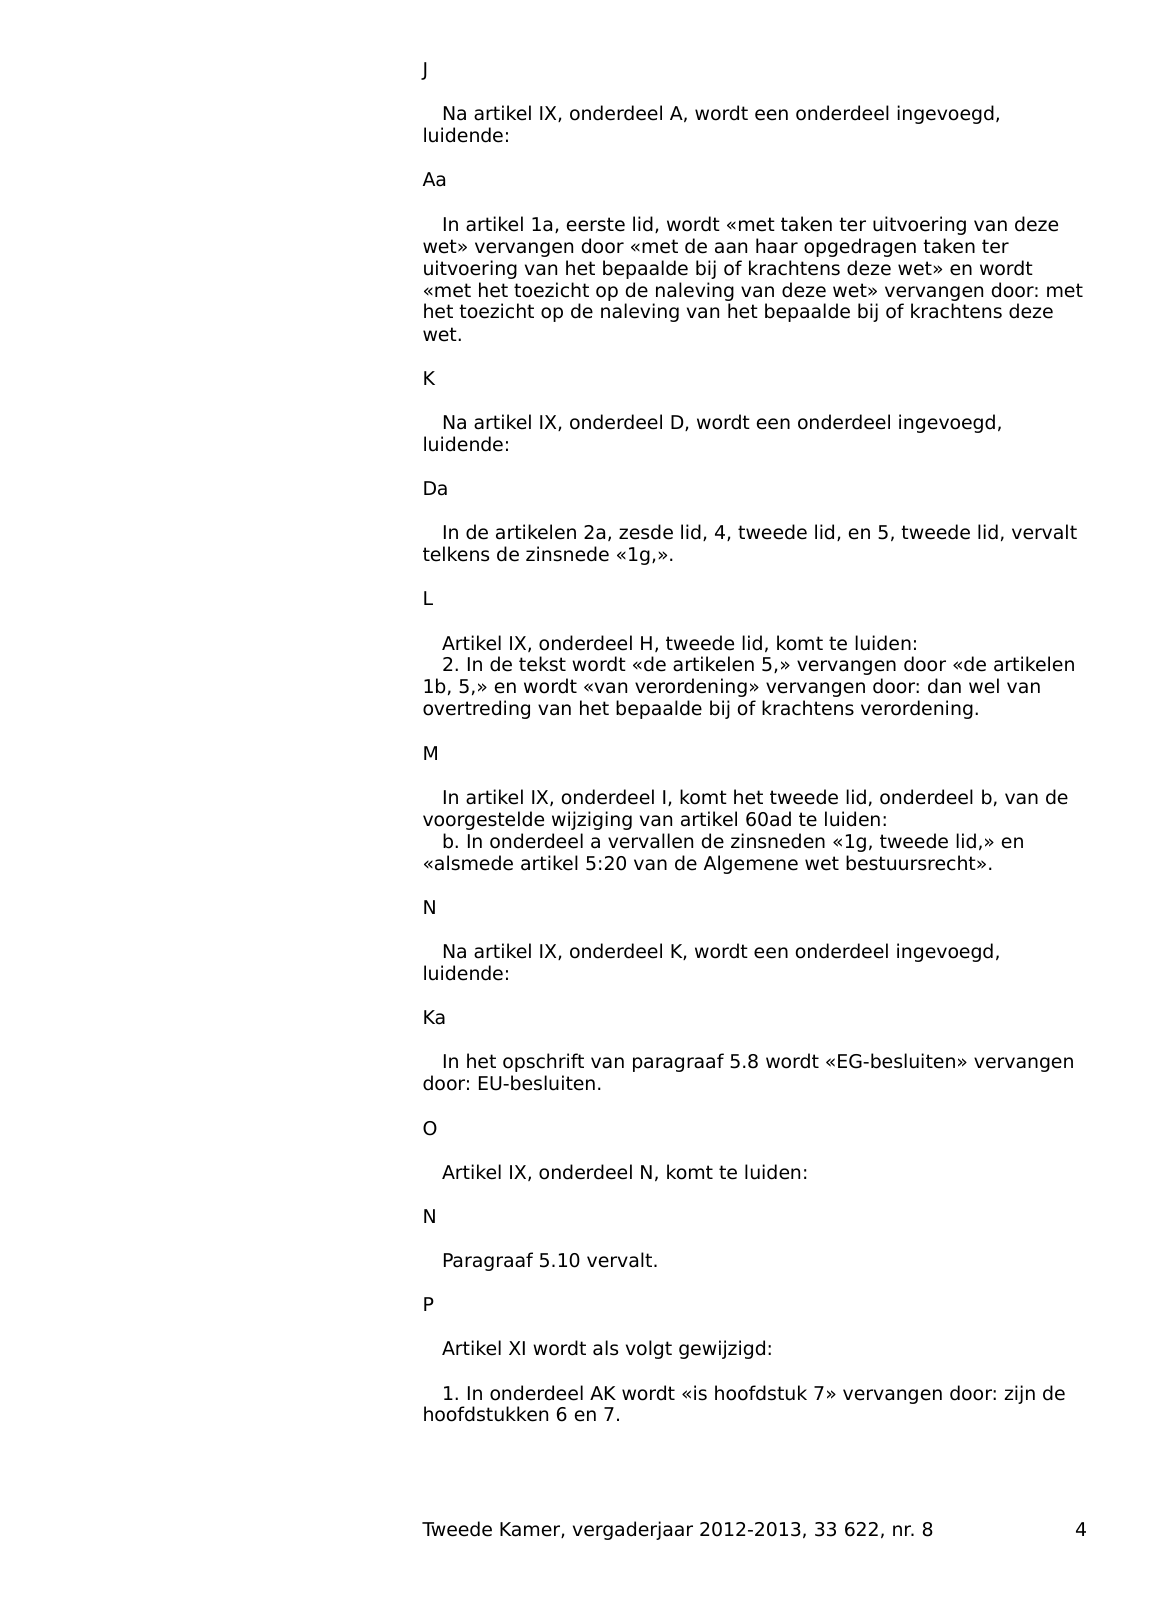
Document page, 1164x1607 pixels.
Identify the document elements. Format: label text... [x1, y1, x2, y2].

subtitle L [422, 588, 1087, 610]
text Artikel XI wordt als volgt gewijzigd: [422, 1338, 1087, 1360]
subtitle N [422, 897, 1087, 919]
subtitle Aa [422, 169, 1087, 191]
subtitle O [422, 1117, 1087, 1139]
text b. In onderdeel a vervallen de zinsneden «1g, tweede lid,» en «alsmede artikel 5:20 van de Algemene wet bestuursrecht». [422, 831, 1087, 874]
text In de artikelen 2a, zesde lid, 4, tweede lid, en 5, tweede lid, vervalt telkens de zinsnede «1g,». [422, 522, 1087, 566]
text In het opschrift van paragraaf 5.8 wordt «EG-besluiten» vervangen door: EU-besluiten. [422, 1051, 1087, 1095]
text Artikel IX, onderdeel N, komt te luiden: [422, 1162, 1087, 1183]
text 2. In de tekst wordt «de artikelen 5,» vervangen door «de artikelen 1b, 5,» en wordt «van verordening» vervangen door: dan wel van overtreding van het bepaalde bij of krachtens verordening. [422, 654, 1087, 720]
text Artikel IX, onderdeel H, tweede lid, komt te luiden: [422, 632, 1087, 654]
subtitle P [422, 1294, 1087, 1316]
subtitle M [422, 742, 1087, 764]
text Paragraaf 5.10 vervalt. [422, 1250, 1087, 1272]
text Na artikel IX, onderdeel K, wordt een onderdeel ingevoegd, luidende: [422, 941, 1087, 985]
text In artikel 1a, eerste lid, wordt «met taken ter uitvoering van deze wet» vervangen door «met de aan haar opgedragen taken ter uitvoering van het bepaalde bij of krachtens deze wet» en wordt «met het toezicht op de naleving van deze wet» vervangen door: met het toezicht op de naleving van het bepaalde bij of krachtens deze wet. [422, 213, 1087, 345]
subtitle Da [422, 478, 1087, 500]
subtitle K [422, 368, 1087, 389]
text 1. In onderdeel AK wordt «is hoofdstuk 7» vervangen door: zijn de hoofdstukken 6 en 7. [422, 1382, 1087, 1426]
subtitle J [422, 59, 1087, 81]
text Na artikel IX, onderdeel A, wordt een onderdeel ingevoegd, luidende: [422, 103, 1087, 147]
subtitle N [422, 1206, 1087, 1228]
text In artikel IX, onderdeel I, komt het tweede lid, onderdeel b, van de voorgestelde wijziging van artikel 60ad te luiden: [422, 787, 1087, 831]
subtitle Ka [422, 1007, 1087, 1029]
text Na artikel IX, onderdeel D, wordt een onderdeel ingevoegd, luidende: [422, 412, 1087, 456]
